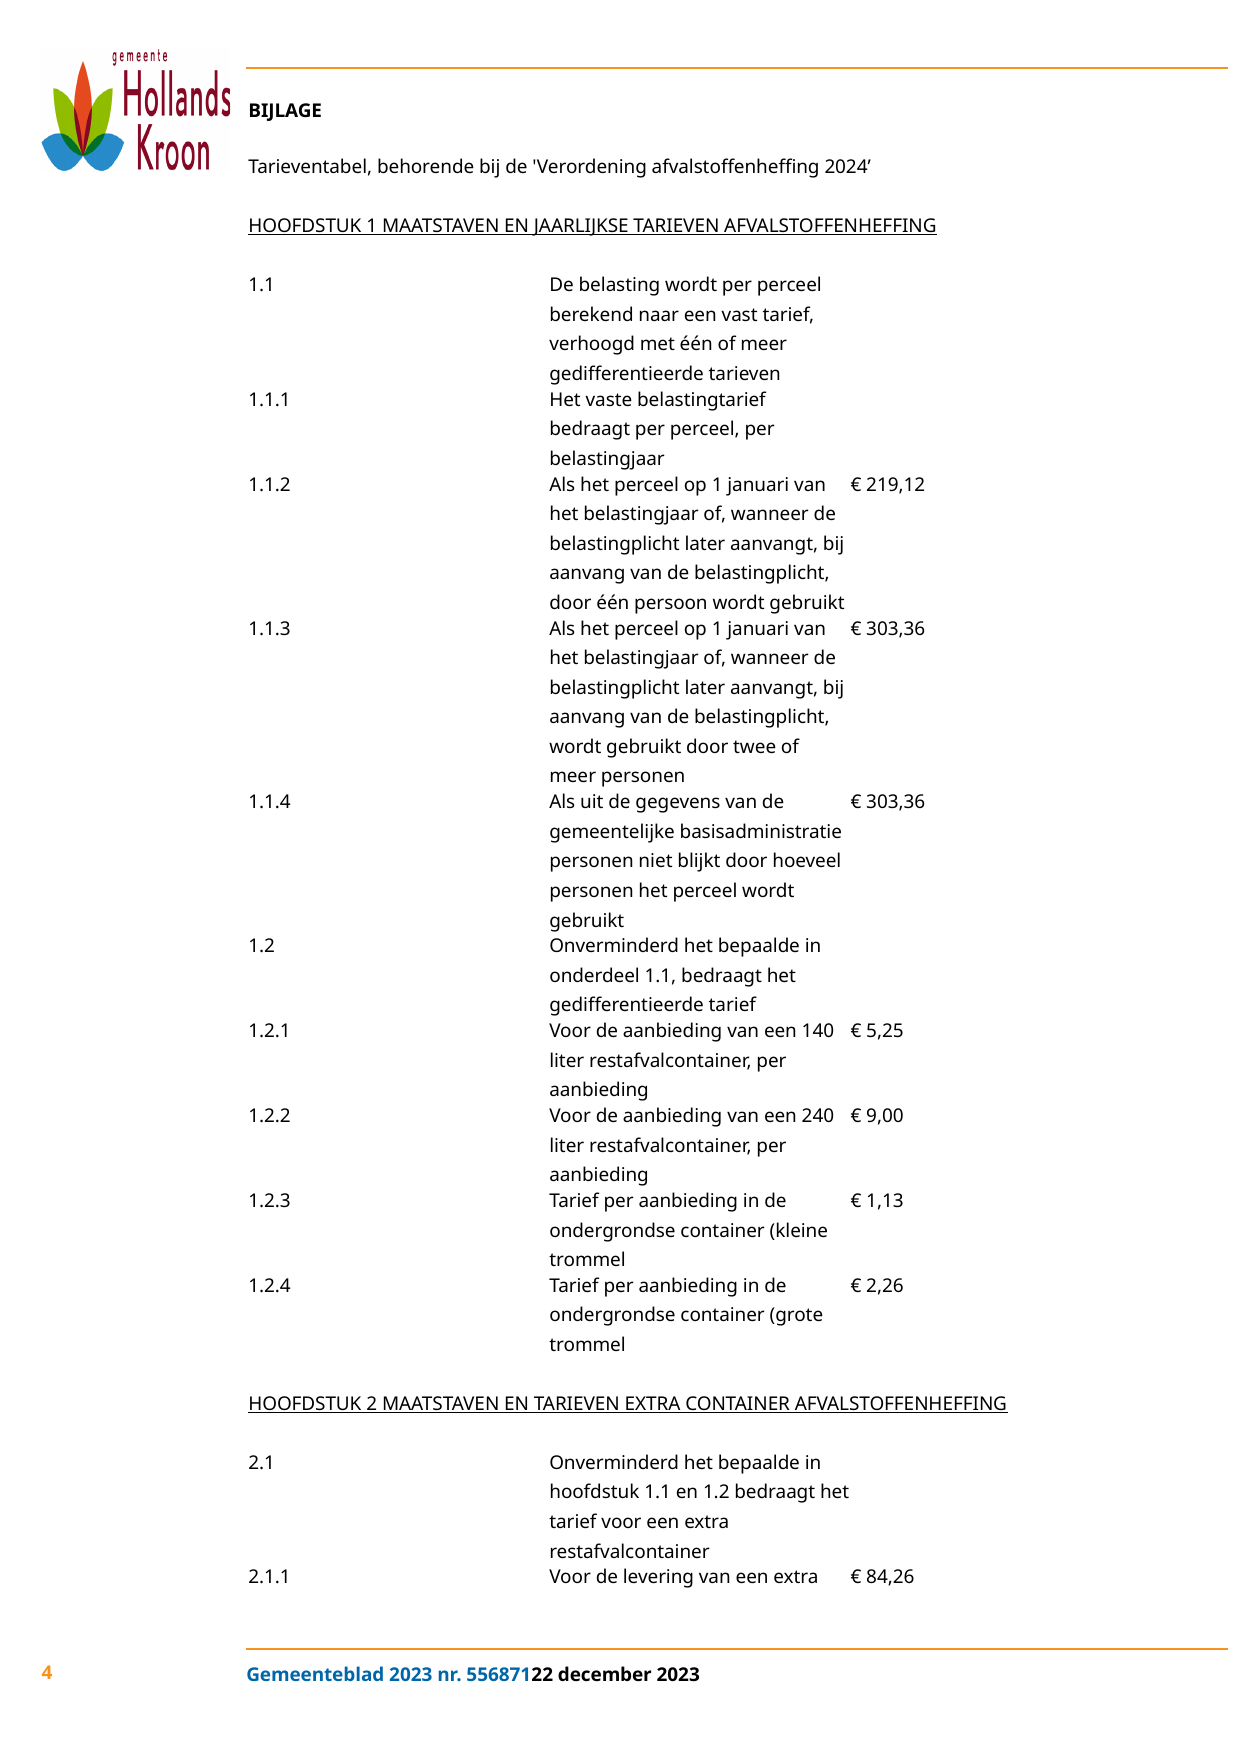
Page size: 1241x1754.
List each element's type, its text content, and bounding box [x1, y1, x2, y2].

table_cell Tarief per aanbieding in de ondergrondse container (grote trommel [549, 1272, 850, 1357]
table_cell Als het perceel op 1 januari van het belastingjaar of, wanneer de belastingplicht later aanvangt, bij aanvang van de belastingplicht, door één persoon wordt gebruikt [549, 471, 850, 615]
table_cell Tarief per aanbieding in de ondergrondse container (kleine trommel [549, 1187, 850, 1272]
table_cell Onverminderd het bepaalde in onderdeel 1.1, bedraagt het gedifferentieerde tarief [549, 933, 850, 1017]
text BIJLAGE [248, 95, 1152, 123]
text HOOFDSTUK 2 MAATSTAVEN EN TARIEVEN EXTRA CONTAINER AFVALSTOFFENHEFFING [248, 1390, 1152, 1416]
table_cell € 5,25 [850, 1018, 1152, 1102]
table_cell Voor de aanbieding van een 140 liter restafvalcontainer, per aanbieding [549, 1018, 850, 1102]
table_cell 1.2 [248, 933, 549, 1017]
table_cell 1.2.3 [248, 1187, 549, 1272]
text HOOFDSTUK 1 MAATSTAVEN EN JAARLIJKSE TARIEVEN AFVALSTOFFENHEFFING [248, 212, 1152, 238]
table_header De belasting wordt per perceel berekend naar een vast tarief, verhoogd met één of meer gedifferentieerde tarieven [549, 271, 850, 386]
table_cell 1.1.1 [248, 386, 549, 471]
table_cell 1.2.1 [248, 1018, 549, 1102]
table_cell Voor de aanbieding van een 240 liter restafvalcontainer, per aanbieding [549, 1102, 850, 1187]
table_cell Het vaste belastingtarief bedraagt per perceel, per belastingjaar [549, 386, 850, 471]
table_cell 1.1.2 [248, 471, 549, 615]
table_cell 2.1.1 [248, 1564, 549, 1589]
table_header Onverminderd het bepaalde in hoofdstuk 1.1 en 1.2 bedraagt het tarief voor een extra restafvalcontainer [549, 1449, 850, 1563]
table_cell Als het perceel op 1 januari van het belastingjaar of, wanneer de belastingplicht later aanvangt, bij aanvang van de belastingplicht, wordt gebruikt door twee of meer personen [549, 615, 850, 788]
table_cell € 84,26 [850, 1564, 1152, 1589]
text Tarieventabel, behorende bij de 'Verordening afvalstoffenheffing 2024’ [248, 153, 1152, 179]
picture [41, 47, 231, 172]
table_cell 1.2.4 [248, 1272, 549, 1357]
table_cell [850, 386, 1152, 471]
table_cell [850, 933, 1152, 1017]
table_cell € 303,36 [850, 615, 1152, 788]
table_header [850, 1449, 1152, 1563]
table_cell 1.1.3 [248, 615, 549, 788]
table_cell € 219,12 [850, 471, 1152, 615]
table_header 1.1 [248, 271, 549, 386]
table_cell € 1,13 [850, 1187, 1152, 1272]
table_cell Voor de levering van een extra [549, 1564, 850, 1589]
table_cell € 9,00 [850, 1102, 1152, 1187]
table_cell € 2,26 [850, 1272, 1152, 1357]
table_header 2.1 [248, 1449, 549, 1563]
table_cell Als uit de gegevens van de gemeentelijke basisadministratie personen niet blijkt door hoeveel personen het perceel wordt gebruikt [549, 789, 850, 932]
table_cell € 303,36 [850, 789, 1152, 932]
table_cell 1.2.2 [248, 1102, 549, 1187]
table_header [850, 271, 1152, 386]
table_cell 1.1.4 [248, 789, 549, 932]
